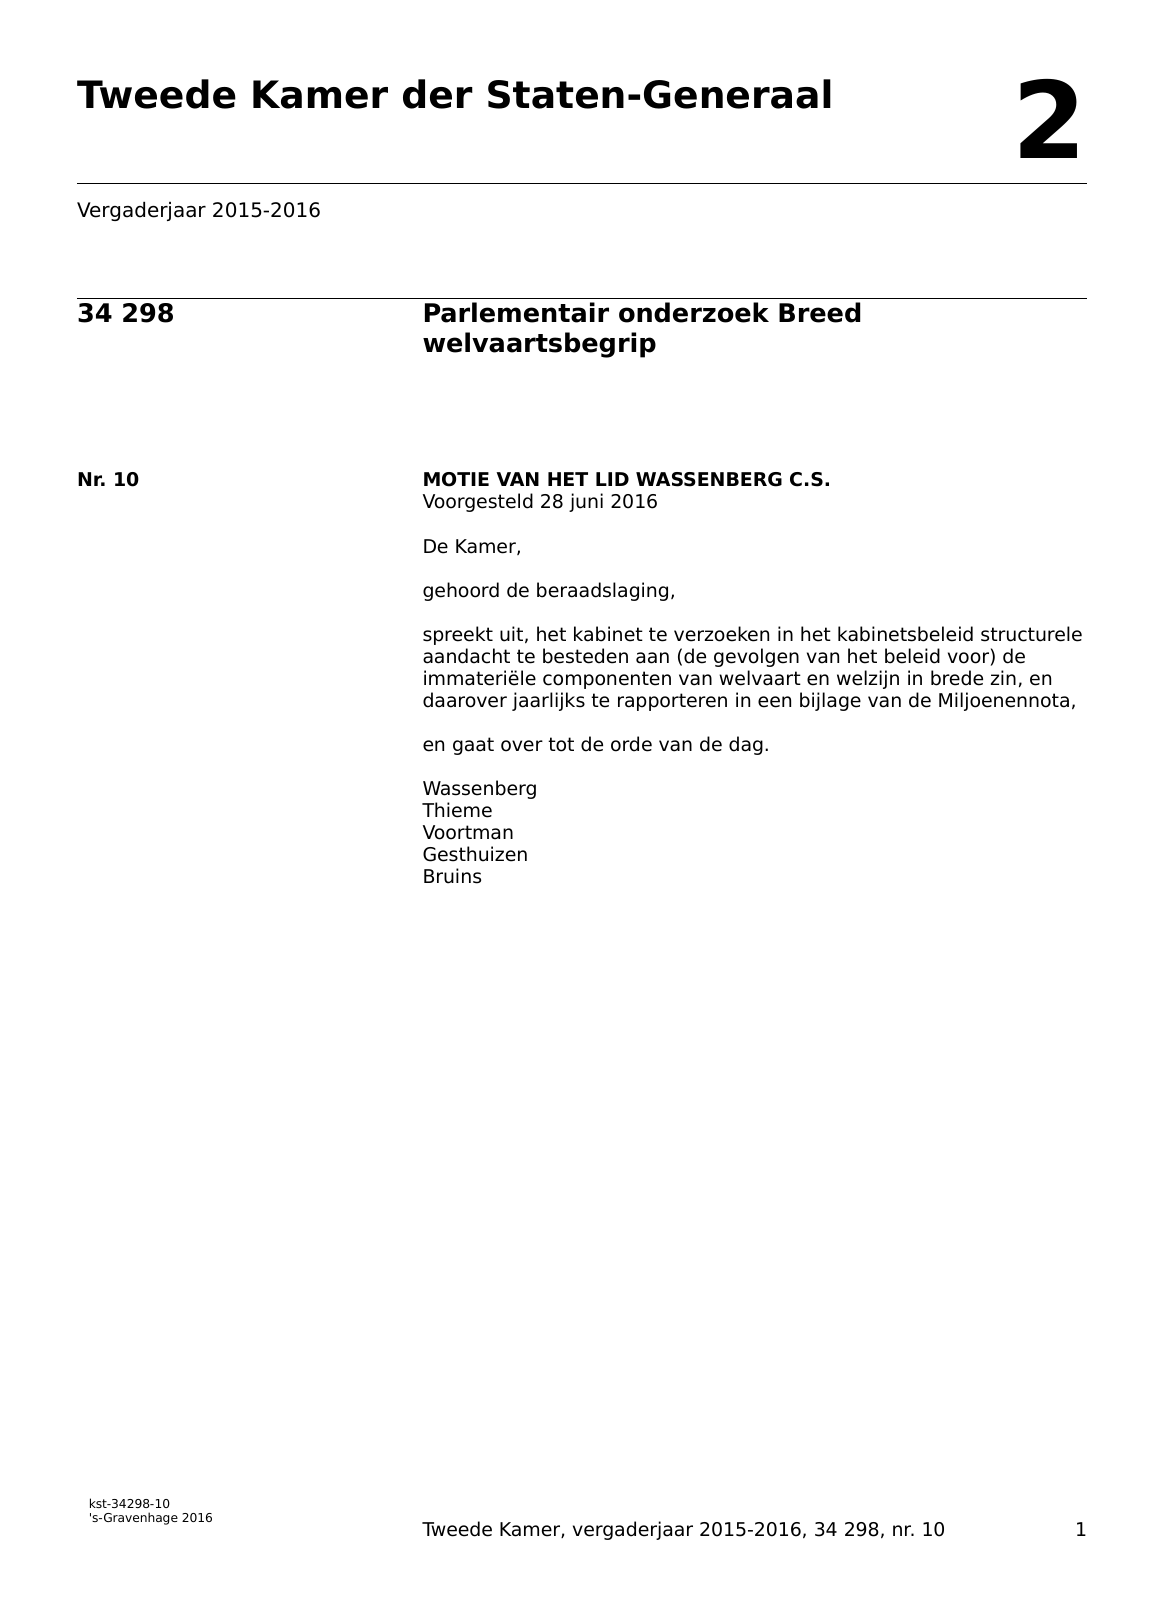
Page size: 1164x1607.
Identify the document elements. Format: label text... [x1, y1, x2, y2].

text spreekt uit, het kabinet te verzoeken in het kabinetsbeleid structurele aandacht te besteden aan (de gevolgen van het beleid voor) de immateriële componenten van welvaart en welzijn in brede zin, en daarover jaarlijks te rapporteren in een bijlage van de Miljoenennota, [422, 624, 1087, 712]
text Wassenberg [422, 778, 1087, 800]
text Bruins [422, 866, 1087, 888]
text Thieme [422, 800, 1087, 822]
text Gesthuizen [422, 844, 1087, 866]
text en gaat over tot de orde van de dag. [422, 734, 1087, 756]
table_header Tweede Kamer der Staten-Generaal [77, 59, 886, 183]
table_cell Vergaderjaar 2015-2016 [77, 184, 1087, 298]
text gehoord de beraadslaging, [422, 580, 1087, 602]
text kst-34298-10 [88, 1497, 323, 1511]
subtitle Nr. 10 MOTIE VAN HET LID WASSENBERG C.S. [77, 469, 1087, 491]
table_header 2 [886, 59, 1087, 183]
text De Kamer, [422, 536, 1087, 557]
text Voortman [422, 822, 1087, 844]
text Voorgesteld 28 juni 2016 [422, 491, 1087, 513]
subtitle 34 298 Parlementair onderzoek Breed welvaartsbegrip [77, 299, 1087, 358]
text 's-Gravenhage 2016 [88, 1511, 323, 1525]
